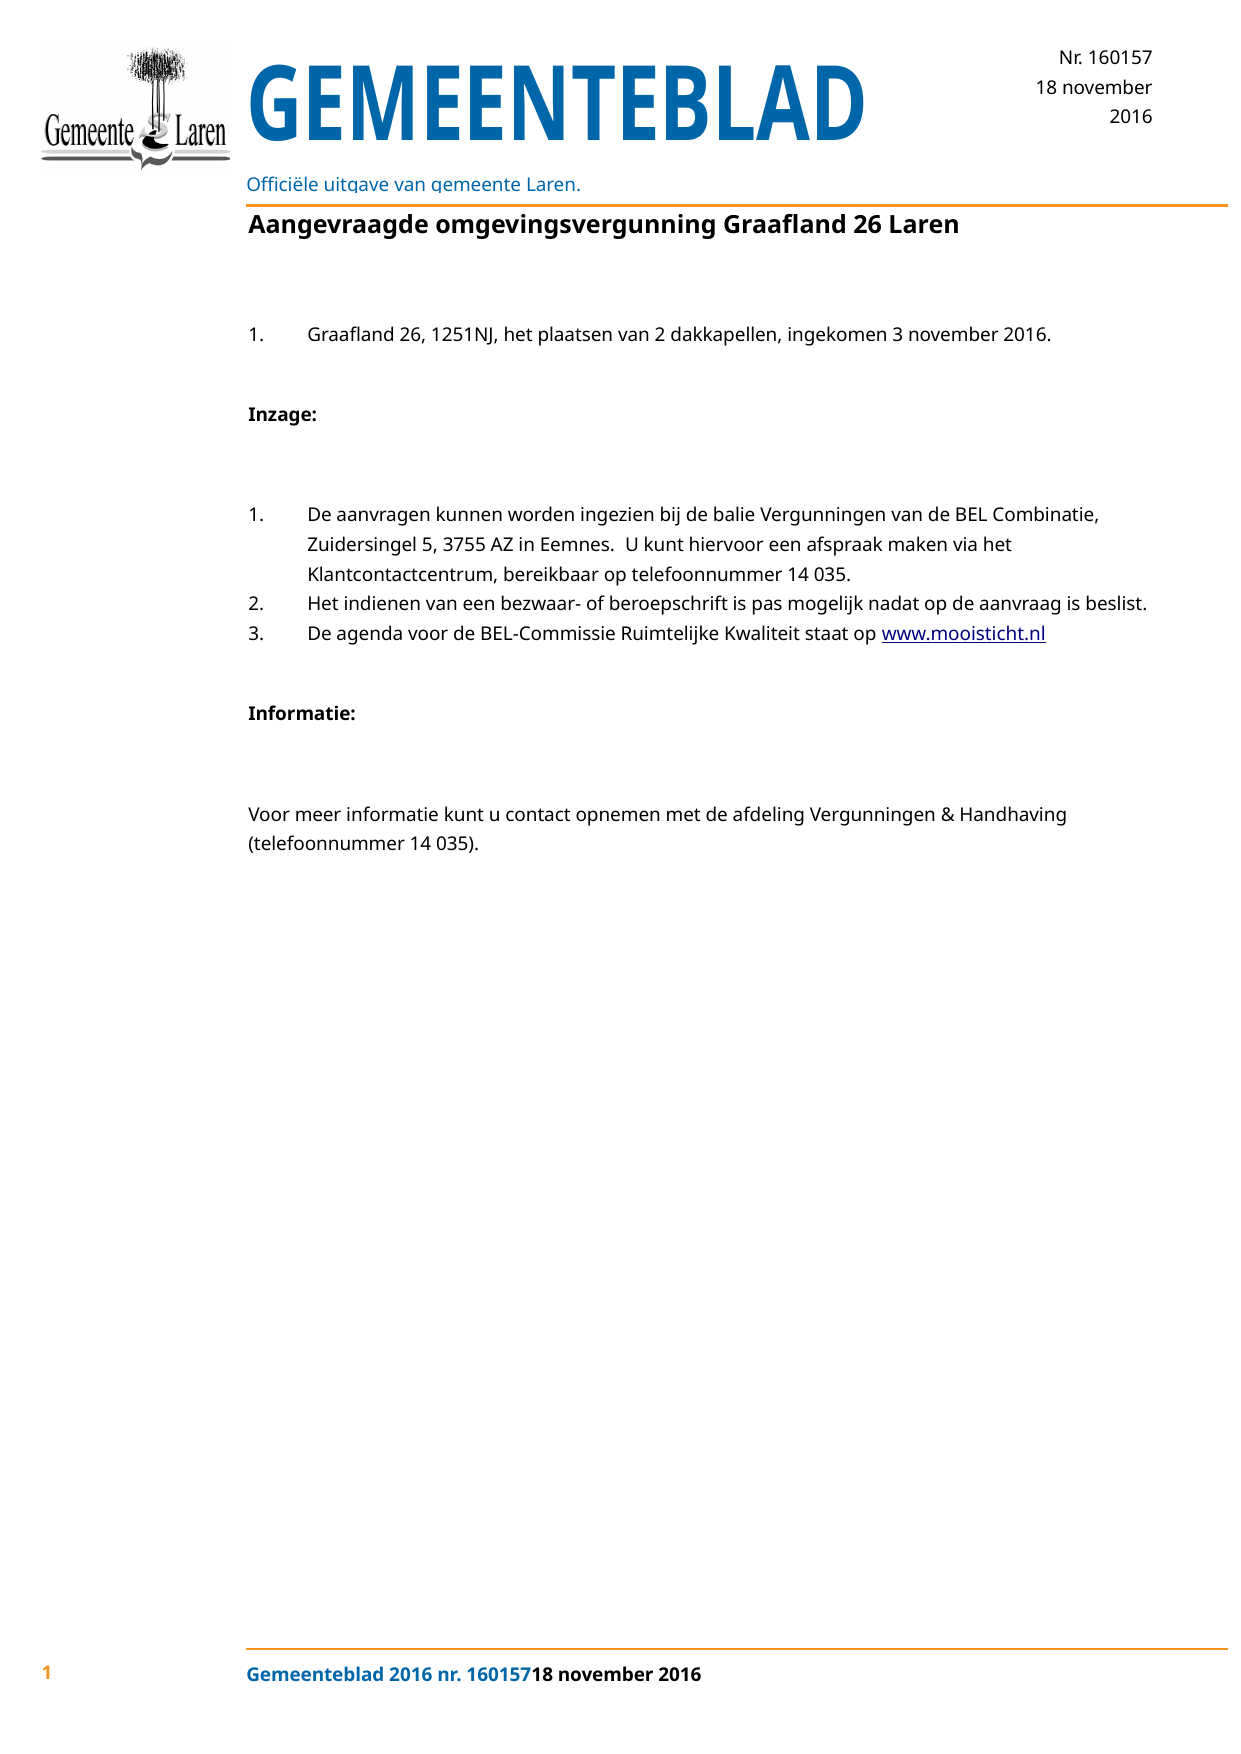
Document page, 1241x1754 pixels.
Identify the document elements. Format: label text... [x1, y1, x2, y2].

list De aanvragen kunnen worden ingezien bij de balie Vergunningen van de BEL Combinatie, Zuidersingel 5, 3755 AZ in Eemnes. U kunt hiervoor een afspraak maken via het Klantcontactcentrum, bereikbaar op telefoonnummer 14 035. [248, 502, 1152, 586]
text Inzage: [248, 401, 1152, 426]
list De agenda voor de BEL-Commissie Ruimtelijke Kwaliteit staat op www.mooisticht.nl [248, 620, 1152, 646]
list Het indienen van een bezwaar- of beroepschrift is pas mogelijk nadat op de aanvraag is beslist. [248, 590, 1152, 616]
text Aangevraagde omgevingsvergunning Graafland 26 Laren [248, 207, 1152, 241]
text Informatie: [248, 700, 1152, 726]
text Voor meer informatie kunt u contact opnemen met de afdeling Vergunningen & Handhaving (telefoonnummer 14 035). [248, 801, 1152, 856]
picture [41, 47, 231, 172]
list Graafland 26, 1251NJ, het plaatsen van 2 dakkapellen, ingekomen 3 november 2016. [248, 321, 1152, 346]
